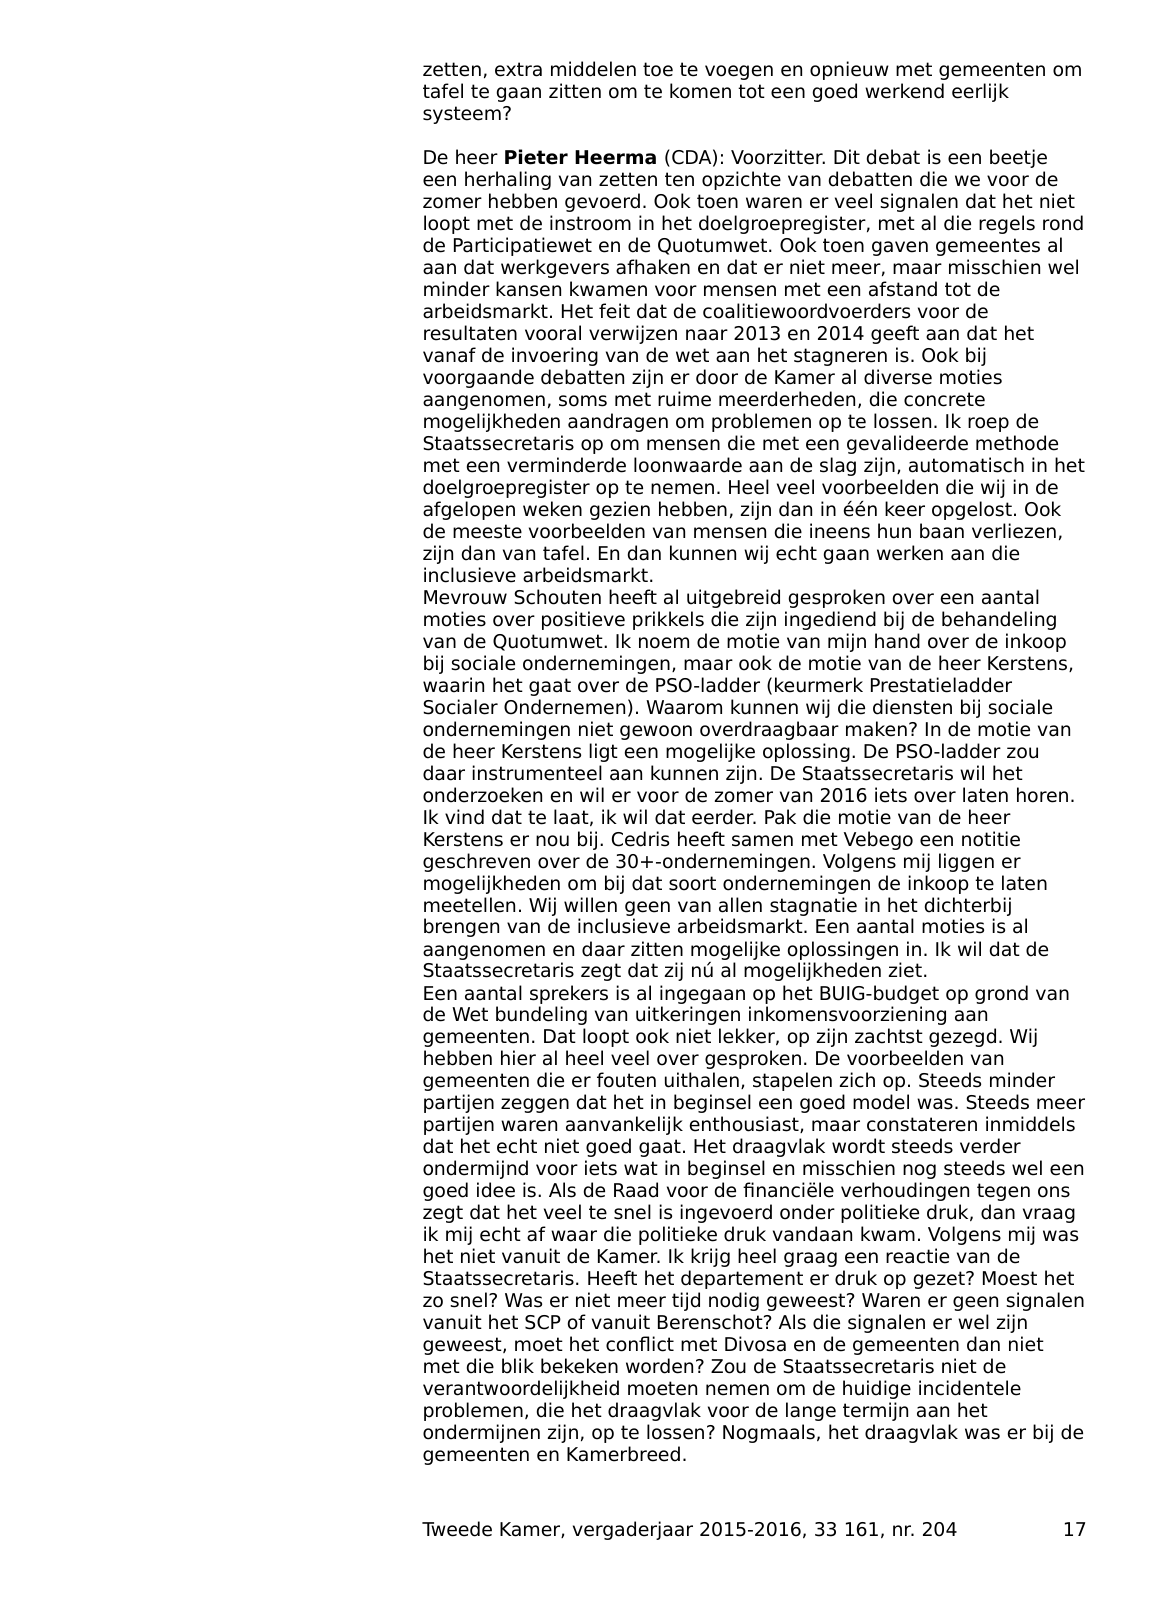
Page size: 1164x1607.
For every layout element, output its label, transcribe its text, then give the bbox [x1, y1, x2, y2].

text zetten, extra middelen toe te voegen en opnieuw met gemeenten om tafel te gaan zitten om te komen tot een goed werkend eerlijk systeem? [422, 59, 1087, 125]
text Mevrouw Schouten heeft al uitgebreid gesproken over een aantal moties over positieve prikkels die zijn ingediend bij de behandeling van de Quotumwet. Ik noem de motie van mijn hand over de inkoop bij sociale ondernemingen, maar ook de motie van de heer Kerstens, waarin het gaat over de PSO-ladder (keurmerk Prestatieladder Socialer Ondernemen). Waarom kunnen wij die diensten bij sociale ondernemingen niet gewoon overdraagbaar maken? In de motie van de heer Kerstens ligt een mogelijke oplossing. De PSO-ladder zou daar instrumenteel aan kunnen zijn. De Staatssecretaris wil het onderzoeken en wil er voor de zomer van 2016 iets over laten horen. Ik vind dat te laat, ik wil dat eerder. Pak die motie van de heer Kerstens er nou bij. Cedris heeft samen met Vebego een notitie geschreven over de 30+-ondernemingen. Volgens mij liggen er mogelijkheden om bij dat soort ondernemingen de inkoop te laten meetellen. Wij willen geen van allen stagnatie in het dichterbij brengen van de inclusieve arbeidsmarkt. Een aantal moties is al aangenomen en daar zitten mogelijke oplossingen in. Ik wil dat de Staatssecretaris zegt dat zij nú al mogelijkheden ziet. [422, 587, 1087, 982]
text De heer Pieter Heerma (CDA): Voorzitter. Dit debat is een beetje een herhaling van zetten ten opzichte van debatten die we voor de zomer hebben gevoerd. Ook toen waren er veel signalen dat het niet loopt met de instroom in het doelgroepregister, met al die regels rond de Participatiewet en de Quotumwet. Ook toen gaven gemeentes al aan dat werkgevers afhaken en dat er niet meer, maar misschien wel minder kansen kwamen voor mensen met een afstand tot de arbeidsmarkt. Het feit dat de coalitiewoordvoerders voor de resultaten vooral verwijzen naar 2013 en 2014 geeft aan dat het vanaf de invoering van de wet aan het stagneren is. Ook bij voorgaande debatten zijn er door de Kamer al diverse moties aangenomen, soms met ruime meerderheden, die concrete mogelijkheden aandragen om problemen op te lossen. Ik roep de Staatssecretaris op om mensen die met een gevalideerde methode met een verminderde loonwaarde aan de slag zijn, automatisch in het doelgroepregister op te nemen. Heel veel voorbeelden die wij in de afgelopen weken gezien hebben, zijn dan in één keer opgelost. Ook de meeste voorbeelden van mensen die ineens hun baan verliezen, zijn dan van tafel. En dan kunnen wij echt gaan werken aan die inclusieve arbeidsmarkt. [422, 147, 1087, 587]
text Een aantal sprekers is al ingegaan op het BUIG-budget op grond van de Wet bundeling van uitkeringen inkomensvoorziening aan gemeenten. Dat loopt ook niet lekker, op zijn zachtst gezegd. Wij hebben hier al heel veel over gesproken. De voorbeelden van gemeenten die er fouten uithalen, stapelen zich op. Steeds minder partijen zeggen dat het in beginsel een goed model was. Steeds meer partijen waren aanvankelijk enthousiast, maar constateren inmiddels dat het echt niet goed gaat. Het draagvlak wordt steeds verder ondermijnd voor iets wat in beginsel en misschien nog steeds wel een goed idee is. Als de Raad voor de financiële verhoudingen tegen ons zegt dat het veel te snel is ingevoerd onder politieke druk, dan vraag ik mij echt af waar die politieke druk vandaan kwam. Volgens mij was het niet vanuit de Kamer. Ik krijg heel graag een reactie van de Staatssecretaris. Heeft het departement er druk op gezet? Moest het zo snel? Was er niet meer tijd nodig geweest? Waren er geen signalen vanuit het SCP of vanuit Berenschot? Als die signalen er wel zijn geweest, moet het conflict met Divosa en de gemeenten dan niet met die blik bekeken worden? Zou de Staatssecretaris niet de verantwoordelijkheid moeten nemen om de huidige incidentele problemen, die het draagvlak voor de lange termijn aan het ondermijnen zijn, op te lossen? Nogmaals, het draagvlak was er bij de gemeenten en Kamerbreed. [422, 982, 1087, 1466]
